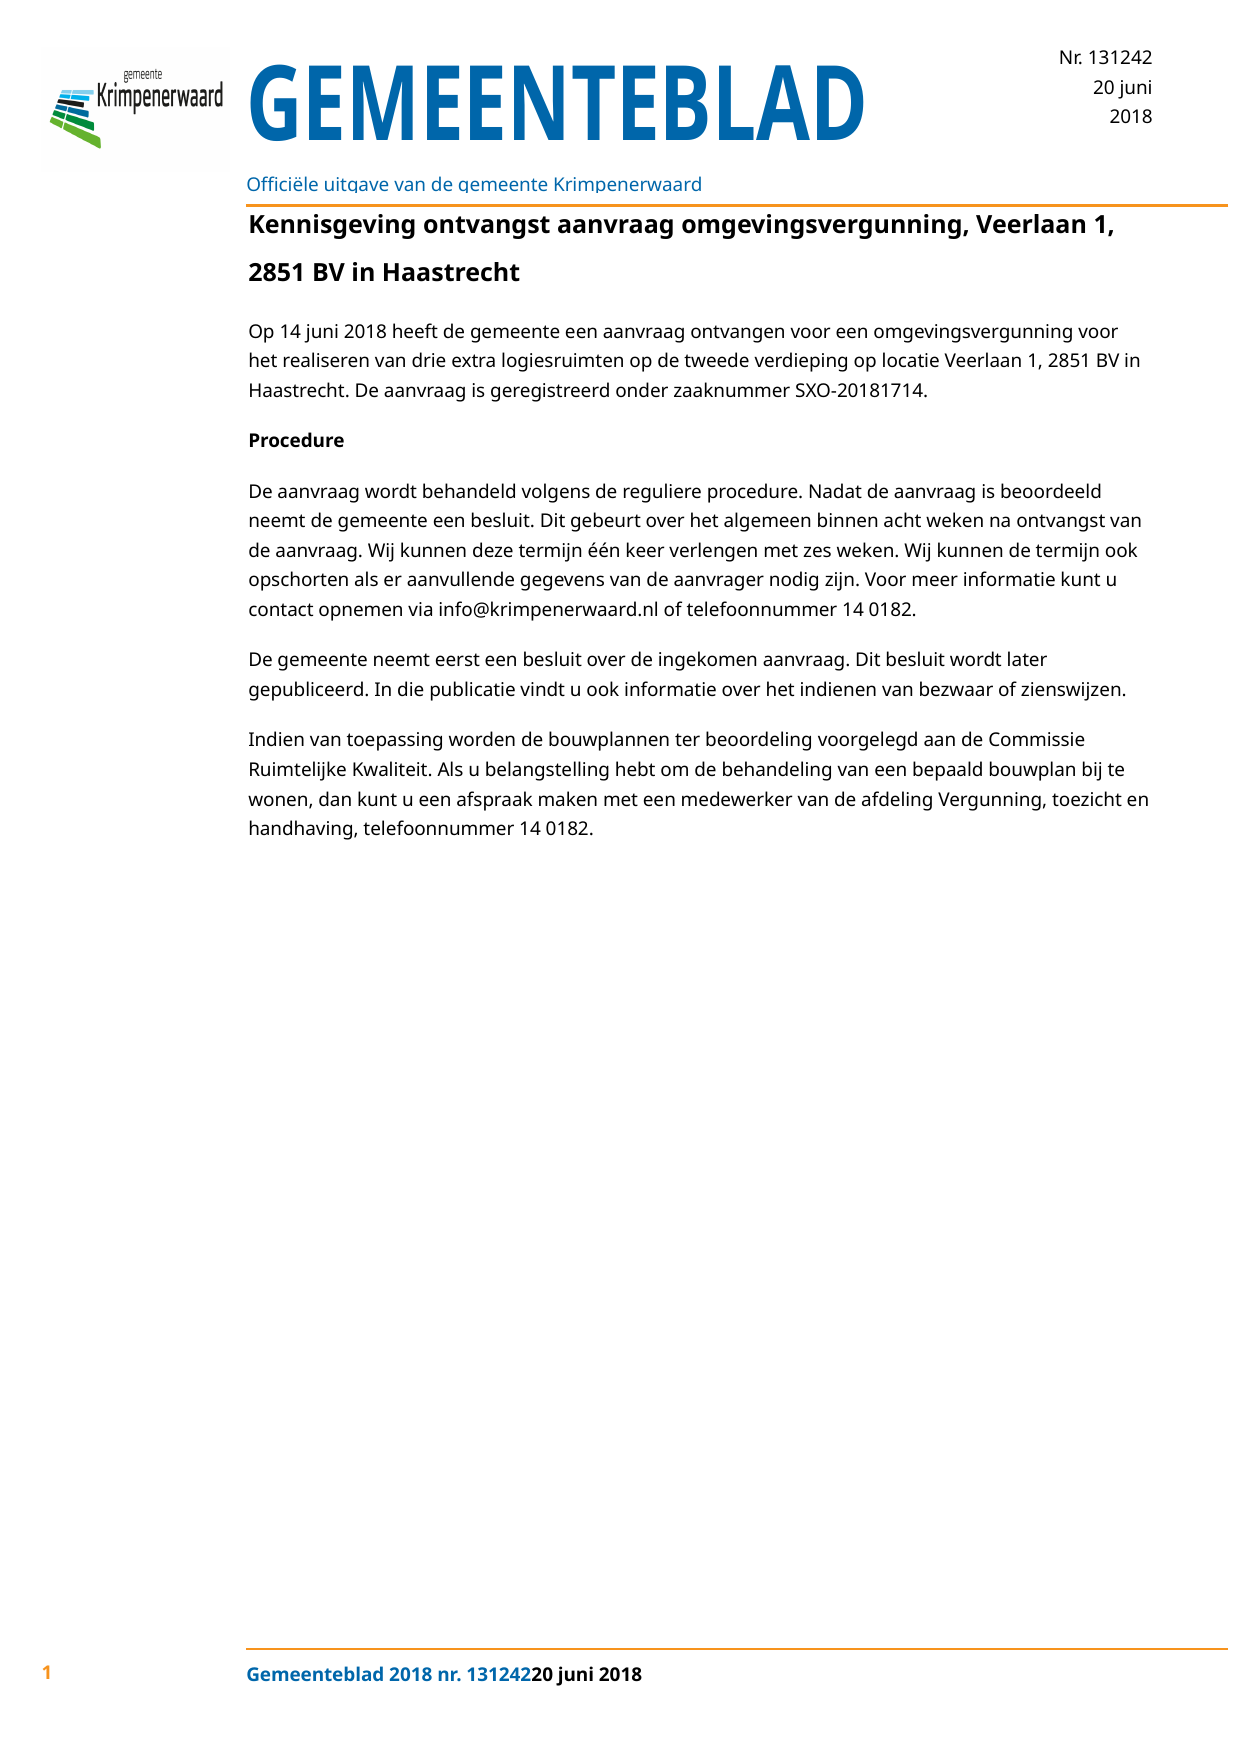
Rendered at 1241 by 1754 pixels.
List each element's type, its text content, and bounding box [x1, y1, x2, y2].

text De gemeente neemt eerst een besluit over de ingekomen aanvraag. Dit besluit wordt later gepubliceerd. In die publicatie vindt u ook informatie over het indienen van bezwaar of zienswijzen. [248, 647, 1152, 702]
text Procedure [248, 427, 1152, 453]
text Kennisgeving ontvangst aanvraag omgevingsvergunning, Veerlaan 1, 2851 BV in Haastrecht [248, 207, 1152, 288]
text De aanvraag wordt behandeld volgens de reguliere procedure. Nadat de aanvraag is beoordeeld neemt de gemeente een besluit. Dit gebeurt over het algemeen binnen acht weken na ontvangst van de aanvraag. Wij kunnen deze termijn één keer verlengen met zes weken. Wij kunnen de termijn ook opschorten als er aanvullende gegevens van de aanvrager nodig zijn. Voor meer informatie kunt u contact opnemen via info@krimpenerwaard.nl of telefoonnummer 14 0182. [248, 478, 1152, 622]
picture [41, 47, 231, 172]
text Indien van toepassing worden de bouwplannen ter beoordeling voorgelegd aan de Commissie Ruimtelijke Kwaliteit. Als u belangstelling hebt om de behandeling van een bepaald bouwplan bij te wonen, dan kunt u een afspraak maken met een medewerker van de afdeling Vergunning, toezicht en handhaving, telefoonnummer 14 0182. [248, 727, 1152, 841]
text Op 14 juni 2018 heeft de gemeente een aanvraag ontvangen voor een omgevingsvergunning voor het realiseren van drie extra logiesruimten op de tweede verdieping op locatie Veerlaan 1, 2851 BV in Haastrecht. De aanvraag is geregistreerd onder zaaknummer SXO-20181714. [248, 318, 1152, 403]
